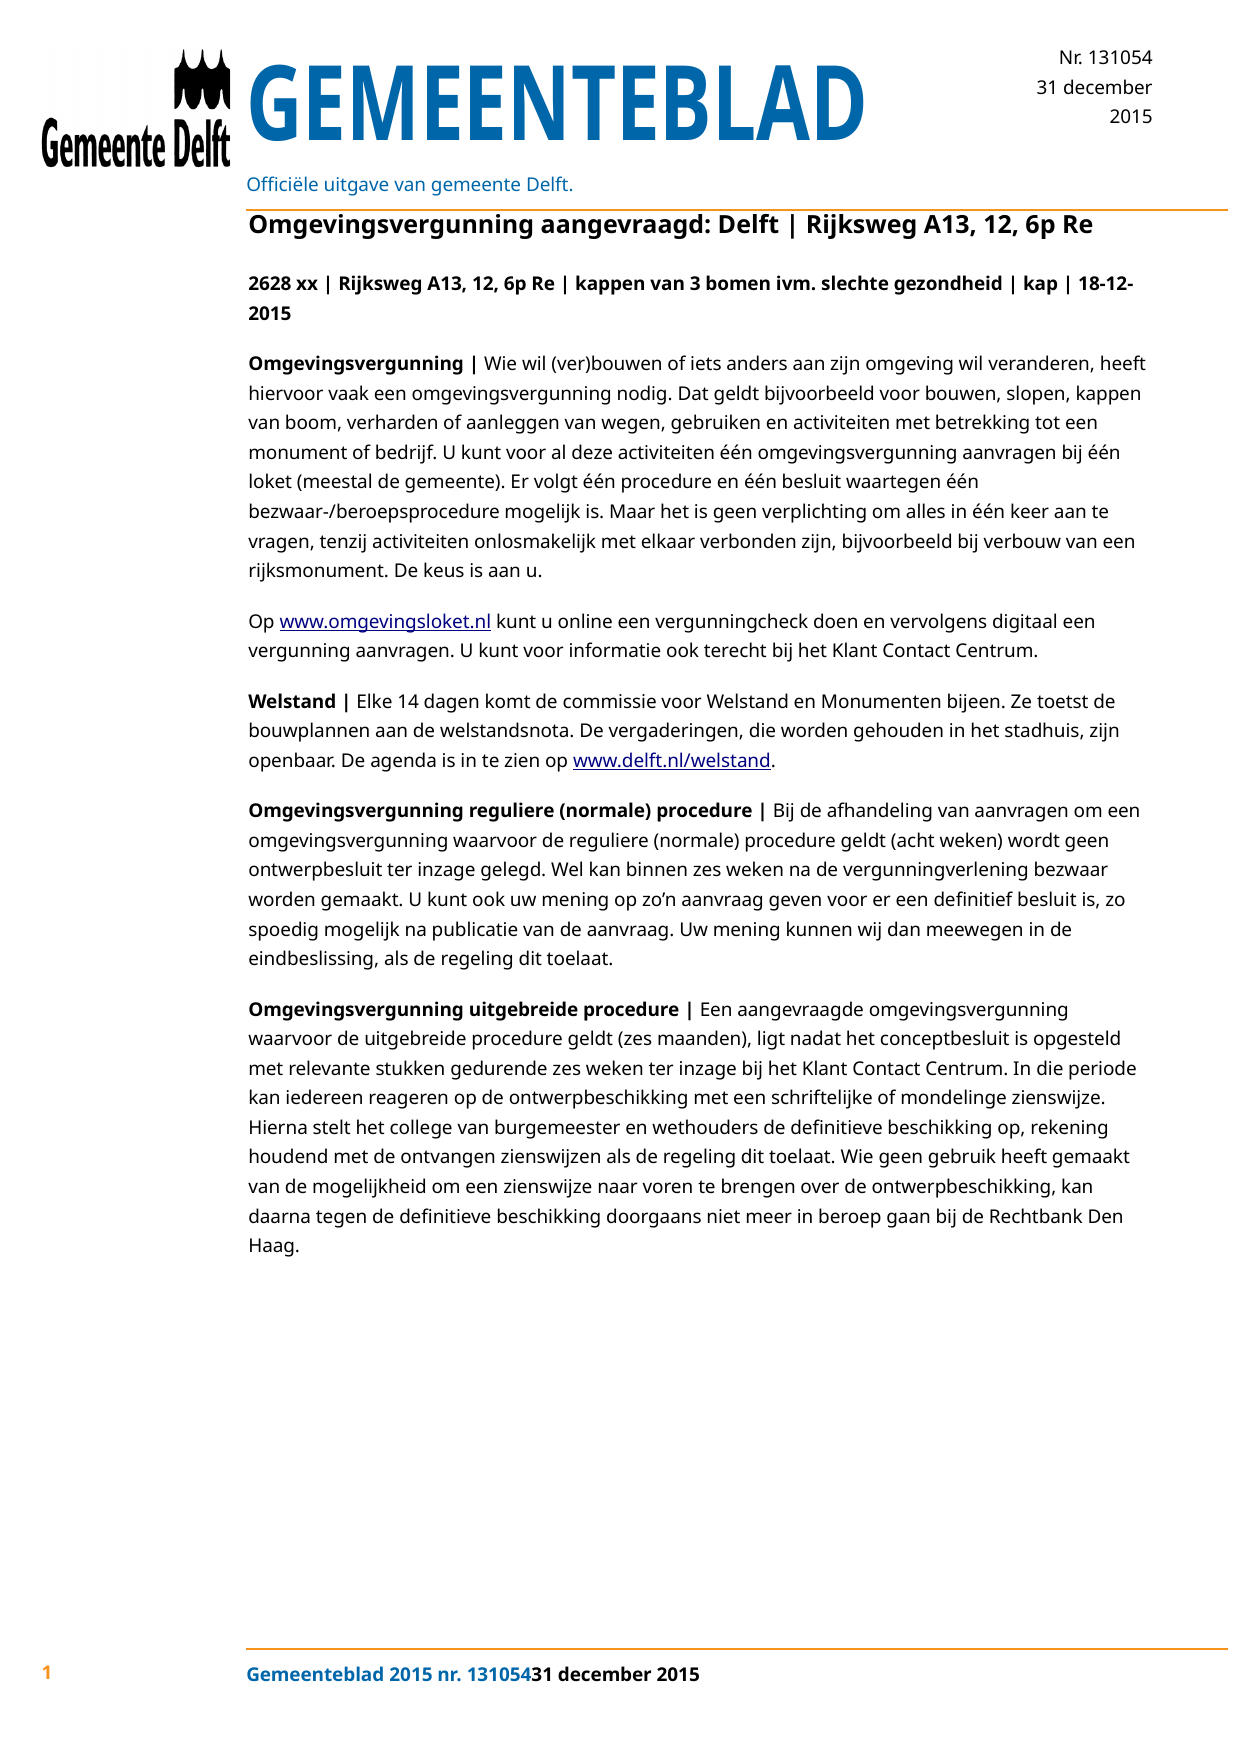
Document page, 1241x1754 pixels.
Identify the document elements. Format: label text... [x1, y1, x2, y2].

text 2628 xx | Rijksweg A13, 12, 6p Re | kappen van 3 bomen ivm. slechte gezondheid | kap | 18-12-2015 [248, 270, 1152, 326]
picture [41, 47, 231, 172]
text Omgevingsvergunning aangevraagd: Delft | Rijksweg A13, 12, 6p Re [248, 211, 1152, 241]
text Omgevingsvergunning | Wie wil (ver)bouwen of iets anders aan zijn omgeving wil veranderen, heeft hiervoor vaak een omgevingsvergunning nodig. Dat geldt bijvoorbeeld voor bouwen, slopen, kappen van boom, verharden of aanleggen van wegen, gebruiken en activiteiten met betrekking tot een monument of bedrijf. U kunt voor al deze activiteiten één omgevingsvergunning aanvragen bij één loket (meestal de gemeente). Er volgt één procedure en één besluit waartegen één bezwaar-/beroepsprocedure mogelijk is. Maar het is geen verplichting om alles in één keer aan te vragen, tenzij activiteiten onlosmakelijk met elkaar verbonden zijn, bijvoorbeeld bij verbouw van een rijksmonument. De keus is aan u. [248, 350, 1152, 583]
text Welstand | Elke 14 dagen komt de commissie voor Welstand en Monumenten bijeen. Ze toetst de bouwplannen aan de welstandsnota. De vergaderingen, die worden gehouden in het stadhuis, zijn openbaar. De agenda is in te zien op www.delft.nl/welstand. [248, 688, 1152, 773]
text Omgevingsvergunning uitgebreide procedure | Een aangevraagde omgevingsvergunning waarvoor de uitgebreide procedure geldt (zes maanden), ligt nadat het conceptbesluit is opgesteld met relevante stukken gedurende zes weken ter inzage bij het Klant Contact Centrum. In die periode kan iedereen reageren op de ontwerpbeschikking met een schriftelijke of mondelinge zienswijze. Hierna stelt het college van burgemeester en wethouders de definitieve beschikking op, rekening houdend met de ontvangen zienswijzen als de regeling dit toelaat. Wie geen gebruik heeft gemaakt van de mogelijkheid om een zienswijze naar voren te brengen over de ontwerpbeschikking, kan daarna tegen de definitieve beschikking doorgaans niet meer in beroep gaan bij de Rechtbank Den Haag. [248, 996, 1152, 1258]
text Omgevingsvergunning reguliere (normale) procedure | Bij de afhandeling van aanvragen om een omgevingsvergunning waarvoor de reguliere (normale) procedure geldt (acht weken) wordt geen ontwerpbesluit ter inzage gelegd. Wel kan binnen zes weken na de vergunningverlening bezwaar worden gemaakt. U kunt ook uw mening op zo’n aanvraag geven voor er een definitief besluit is, zo spoedig mogelijk na publicatie van de aanvraag. Uw mening kunnen wij dan meewegen in de eindbeslissing, als de regeling dit toelaat. [248, 797, 1152, 971]
text Op www.omgevingsloket.nl kunt u online een vergunningcheck doen en vervolgens digitaal een vergunning aanvragen. U kunt voor informatie ook terecht bij het Klant Contact Centrum. [248, 608, 1152, 663]
